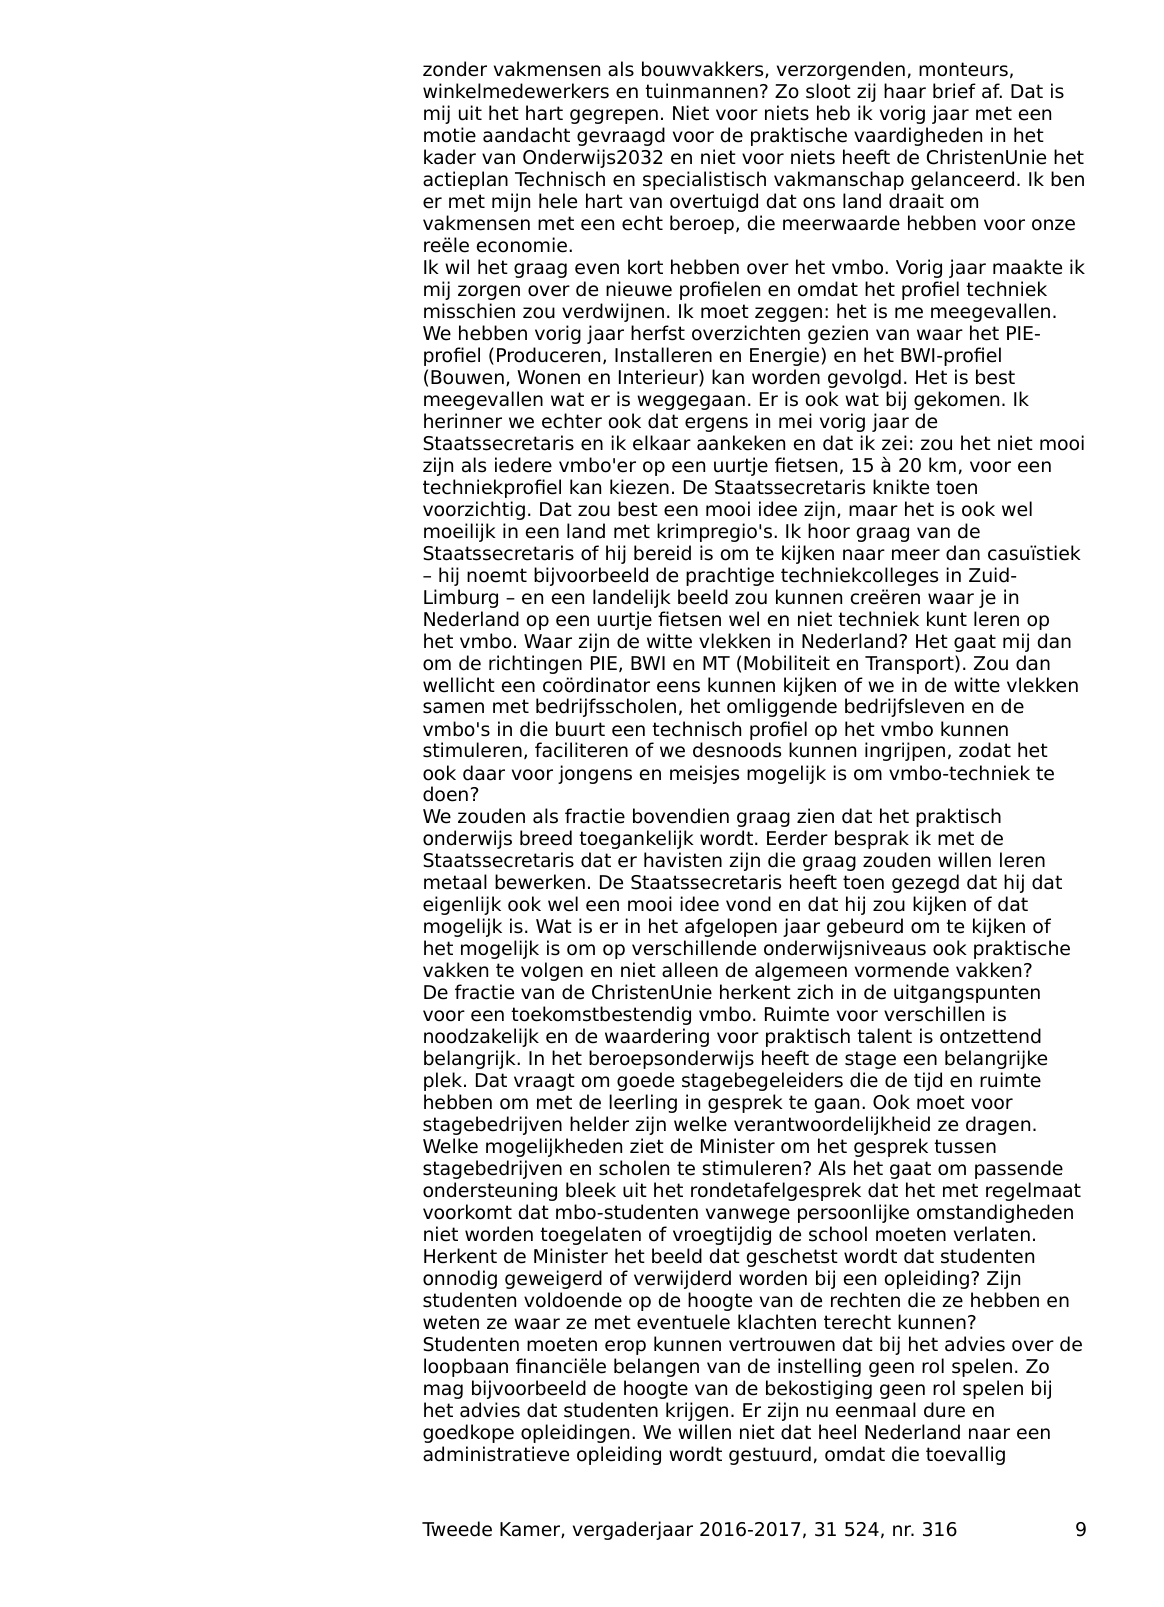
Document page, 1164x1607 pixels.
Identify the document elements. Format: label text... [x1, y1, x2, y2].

text Studenten moeten erop kunnen vertrouwen dat bij het advies over de loopbaan financiële belangen van de instelling geen rol spelen. Zo mag bijvoorbeeld de hoogte van de bekostiging geen rol spelen bij het advies dat studenten krijgen. Er zijn nu eenmaal dure en goedkope opleidingen. We willen niet dat heel Nederland naar een administratieve opleiding wordt gestuurd, omdat die toevallig [422, 1334, 1087, 1466]
text Ik wil het graag even kort hebben over het vmbo. Vorig jaar maakte ik mij zorgen over de nieuwe profielen en omdat het profiel techniek misschien zou verdwijnen. Ik moet zeggen: het is me meegevallen. We hebben vorig jaar herfst overzichten gezien van waar het PIE-profiel (Produceren, Installeren en Energie) en het BWI-profiel (Bouwen, Wonen en Interieur) kan worden gevolgd. Het is best meegevallen wat er is weggegaan. Er is ook wat bij gekomen. Ik herinner we echter ook dat ergens in mei vorig jaar de Staatssecretaris en ik elkaar aankeken en dat ik zei: zou het niet mooi zijn als iedere vmbo'er op een uurtje fietsen, 15 à 20 km, voor een techniekprofiel kan kiezen. De Staatssecretaris knikte toen voorzichtig. Dat zou best een mooi idee zijn, maar het is ook wel moeilijk in een land met krimpregio's. Ik hoor graag van de Staatssecretaris of hij bereid is om te kijken naar meer dan casuïstiek – hij noemt bijvoorbeeld de prachtige techniekcolleges in Zuid-Limburg – en een landelijk beeld zou kunnen creëren waar je in Nederland op een uurtje fietsen wel en niet techniek kunt leren op het vmbo. Waar zijn de witte vlekken in Nederland? Het gaat mij dan om de richtingen PIE, BWI en MT (Mobiliteit en Transport). Zou dan wellicht een coördinator eens kunnen kijken of we in de witte vlekken samen met bedrijfsscholen, het omliggende bedrijfsleven en de vmbo's in die buurt een technisch profiel op het vmbo kunnen stimuleren, faciliteren of we desnoods kunnen ingrijpen, zodat het ook daar voor jongens en meisjes mogelijk is om vmbo-techniek te doen? [422, 257, 1087, 806]
text De fractie van de ChristenUnie herkent zich in de uitgangspunten voor een toekomstbestendig vmbo. Ruimte voor verschillen is noodzakelijk en de waardering voor praktisch talent is ontzettend belangrijk. In het beroepsonderwijs heeft de stage een belangrijke plek. Dat vraagt om goede stagebegeleiders die de tijd en ruimte hebben om met de leerling in gesprek te gaan. Ook moet voor stagebedrijven helder zijn welke verantwoordelijkheid ze dragen. Welke mogelijkheden ziet de Minister om het gesprek tussen stagebedrijven en scholen te stimuleren? Als het gaat om passende ondersteuning bleek uit het rondetafelgesprek dat het met regelmaat voorkomt dat mbo-studenten vanwege persoonlijke omstandigheden niet worden toegelaten of vroegtijdig de school moeten verlaten. Herkent de Minister het beeld dat geschetst wordt dat studenten onnodig geweigerd of verwijderd worden bij een opleiding? Zijn studenten voldoende op de hoogte van de rechten die ze hebben en weten ze waar ze met eventuele klachten terecht kunnen? [422, 982, 1087, 1334]
text We zouden als fractie bovendien graag zien dat het praktisch onderwijs breed toegankelijk wordt. Eerder besprak ik met de Staatssecretaris dat er havisten zijn die graag zouden willen leren metaal bewerken. De Staatssecretaris heeft toen gezegd dat hij dat eigenlijk ook wel een mooi idee vond en dat hij zou kijken of dat mogelijk is. Wat is er in het afgelopen jaar gebeurd om te kijken of het mogelijk is om op verschillende onderwijsniveaus ook praktische vakken te volgen en niet alleen de algemeen vormende vakken? [422, 806, 1087, 982]
text zonder vakmensen als bouwvakkers, verzorgenden, monteurs, winkelmedewerkers en tuinmannen? Zo sloot zij haar brief af. Dat is mij uit het hart gegrepen. Niet voor niets heb ik vorig jaar met een motie aandacht gevraagd voor de praktische vaardigheden in het kader van Onderwijs2032 en niet voor niets heeft de ChristenUnie het actieplan Technisch en specialistisch vakmanschap gelanceerd. Ik ben er met mijn hele hart van overtuigd dat ons land draait om vakmensen met een echt beroep, die meerwaarde hebben voor onze reële economie. [422, 59, 1087, 257]
